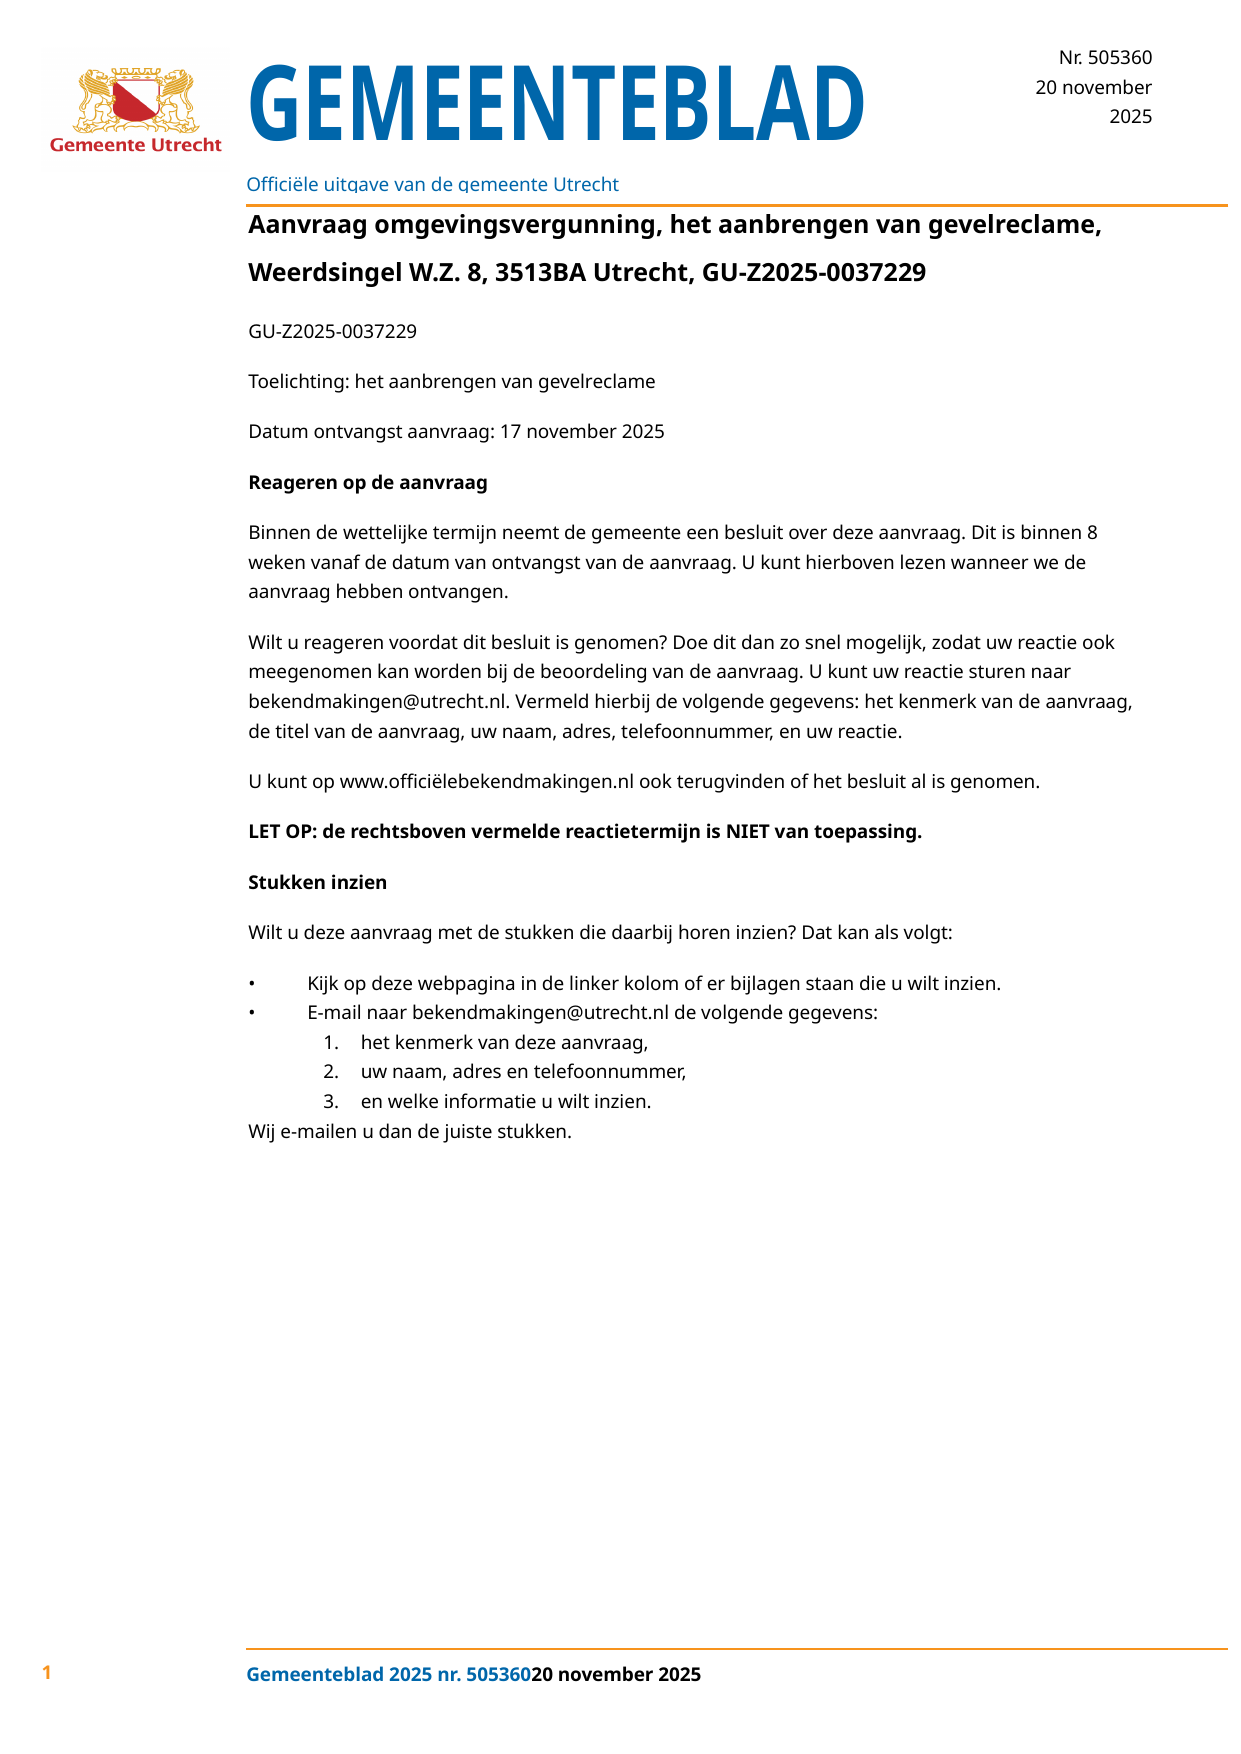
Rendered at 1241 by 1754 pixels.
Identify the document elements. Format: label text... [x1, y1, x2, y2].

list uw naam, adres en telefoonnummer, [323, 1059, 1152, 1084]
text Wilt u reageren voordat dit besluit is genomen? Doe dit dan zo snel mogelijk, zodat uw reactie ook meegenomen kan worden bij de beoordeling van de aanvraag. U kunt uw reactie sturen naar bekendmakingen@utrecht.nl. Vermeld hierbij de volgende gegevens: het kenmerk van de aanvraag, de titel van de aanvraag, uw naam, adres, telefoonnummer, en uw reactie. [248, 629, 1152, 744]
list Kijk op deze webpagina in de linker kolom of er bijlagen staan die u wilt inzien. [248, 970, 1152, 996]
text Binnen de wettelijke termijn neemt de gemeente een besluit over deze aanvraag. Dit is binnen 8 weken vanaf de datum van ontvangst van de aanvraag. U kunt hierboven lezen wanneer we de aanvraag hebben ontvangen. [248, 519, 1152, 604]
text Toelichting: het aanbrengen van gevelreclame [248, 368, 1152, 394]
text LET OP: de rechtsboven vermelde reactietermijn is NIET van toepassing. [248, 819, 1152, 844]
list E-mail naar bekendmakingen@utrecht.nl de volgende gegevens: [248, 999, 1152, 1025]
text GU-Z2025-0037229 [248, 318, 1152, 344]
text Stukken inzien [248, 869, 1152, 895]
text Datum ontvangst aanvraag: 17 november 2025 [248, 419, 1152, 444]
list en welke informatie u wilt inzien. [323, 1088, 1152, 1114]
text Wilt u deze aanvraag met de stukken die daarbij horen inzien? Dat kan als volgt: [248, 919, 1152, 945]
picture [41, 47, 231, 172]
text U kunt op www.officiëlebekendmakingen.nl ook terugvinden of het besluit al is genomen. [248, 768, 1152, 794]
text Reageren op de aanvraag [248, 469, 1152, 495]
list het kenmerk van deze aanvraag, [323, 1029, 1152, 1055]
text Aanvraag omgevingsvergunning, het aanbrengen van gevelreclame, Weerdsingel W.Z. 8, 3513BA Utrecht, GU-Z2025-0037229 [248, 207, 1152, 288]
text Wij e-mailen u dan de juiste stukken. [248, 1118, 1152, 1144]
